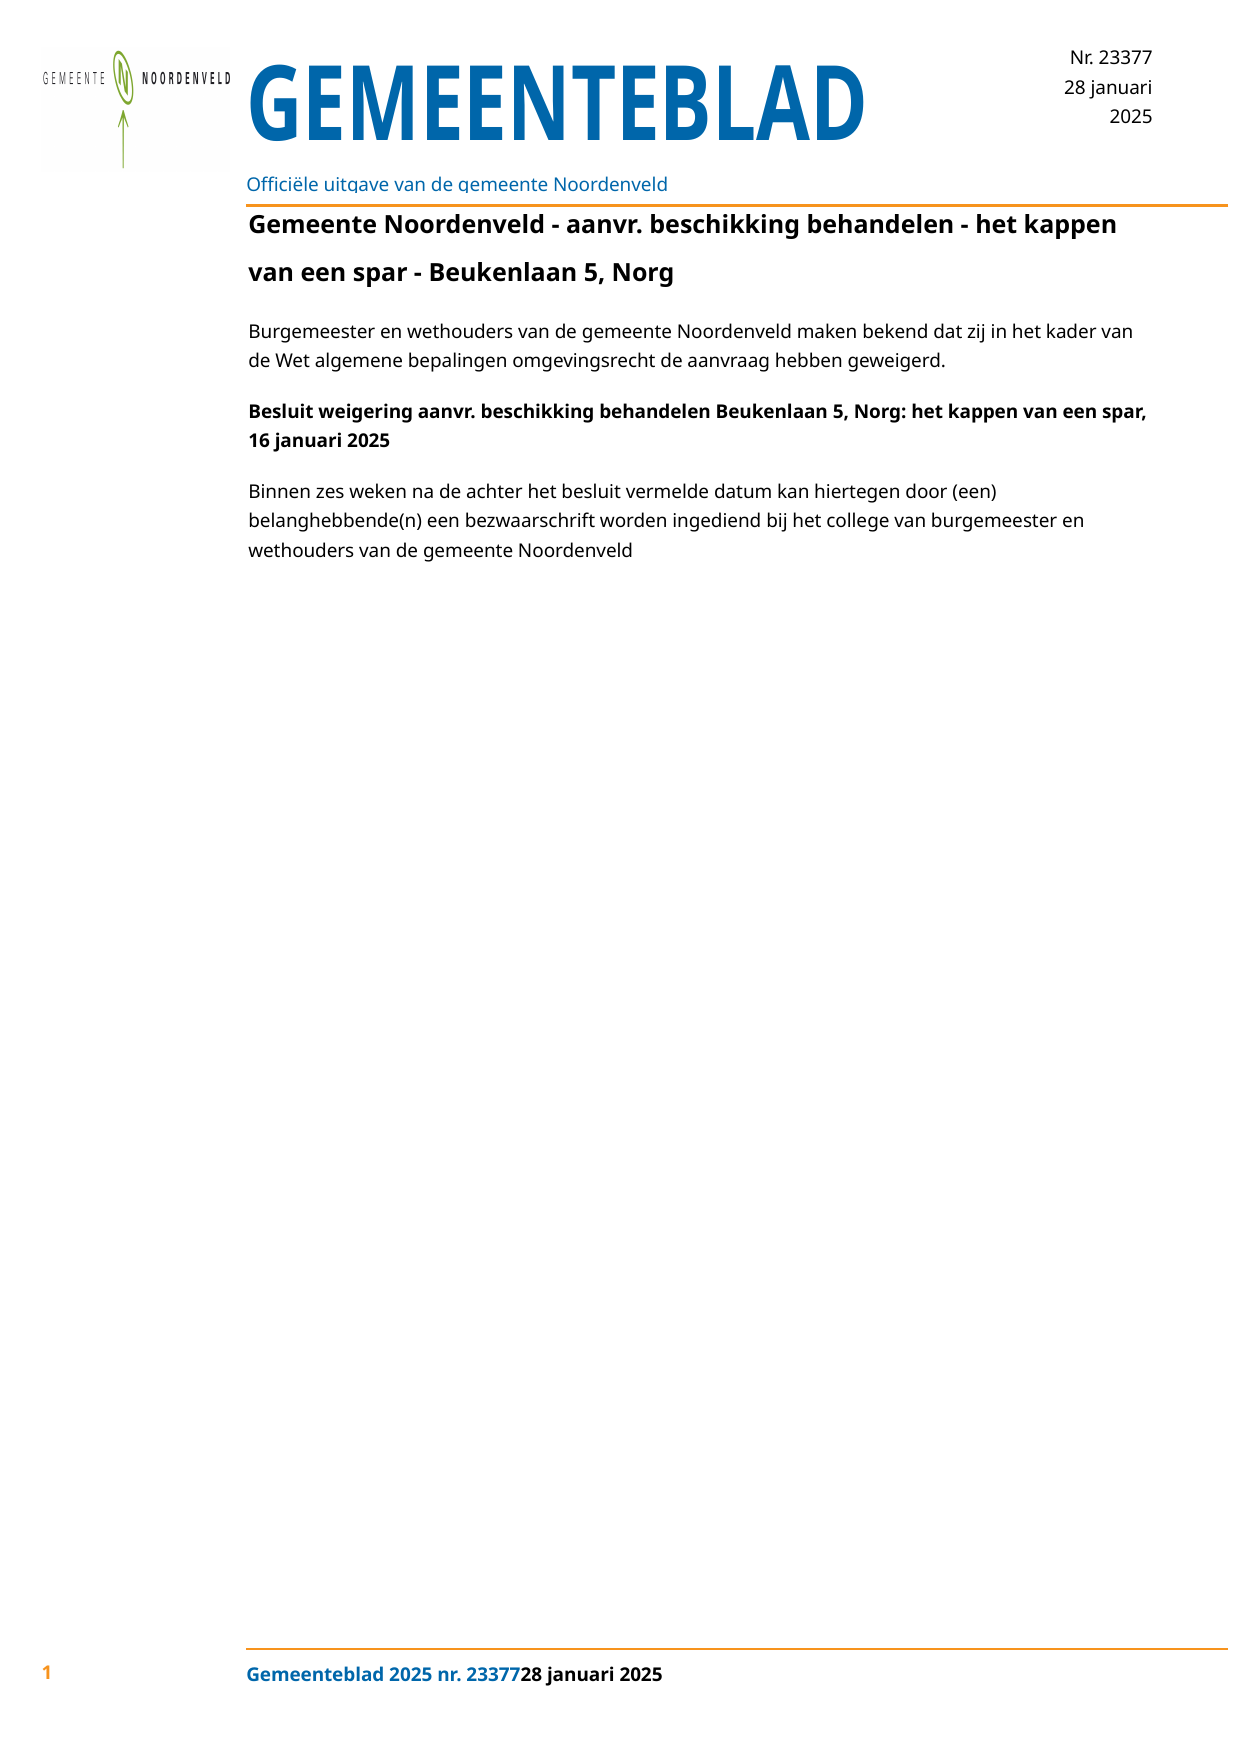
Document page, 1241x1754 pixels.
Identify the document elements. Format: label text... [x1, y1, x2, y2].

text Burgemeester en wethouders van de gemeente Noordenveld maken bekend dat zij in het kader van de Wet algemene bepalingen omgevingsrecht de aanvraag hebben geweigerd. [248, 318, 1152, 373]
text Besluit weigering aanvr. beschikking behandelen Beukenlaan 5, Norg: het kappen van een spar, 16 januari 2025 [248, 398, 1152, 453]
text Binnen zes weken na de achter het besluit vermelde datum kan hiertegen door (een) belanghebbende(n) een bezwaarschrift worden ingediend bij het college van burgemeester en wethouders van de gemeente Noordenveld [248, 478, 1152, 563]
picture [41, 47, 231, 172]
text Gemeente Noordenveld - aanvr. beschikking behandelen - het kappen van een spar - Beukenlaan 5, Norg [248, 207, 1152, 288]
